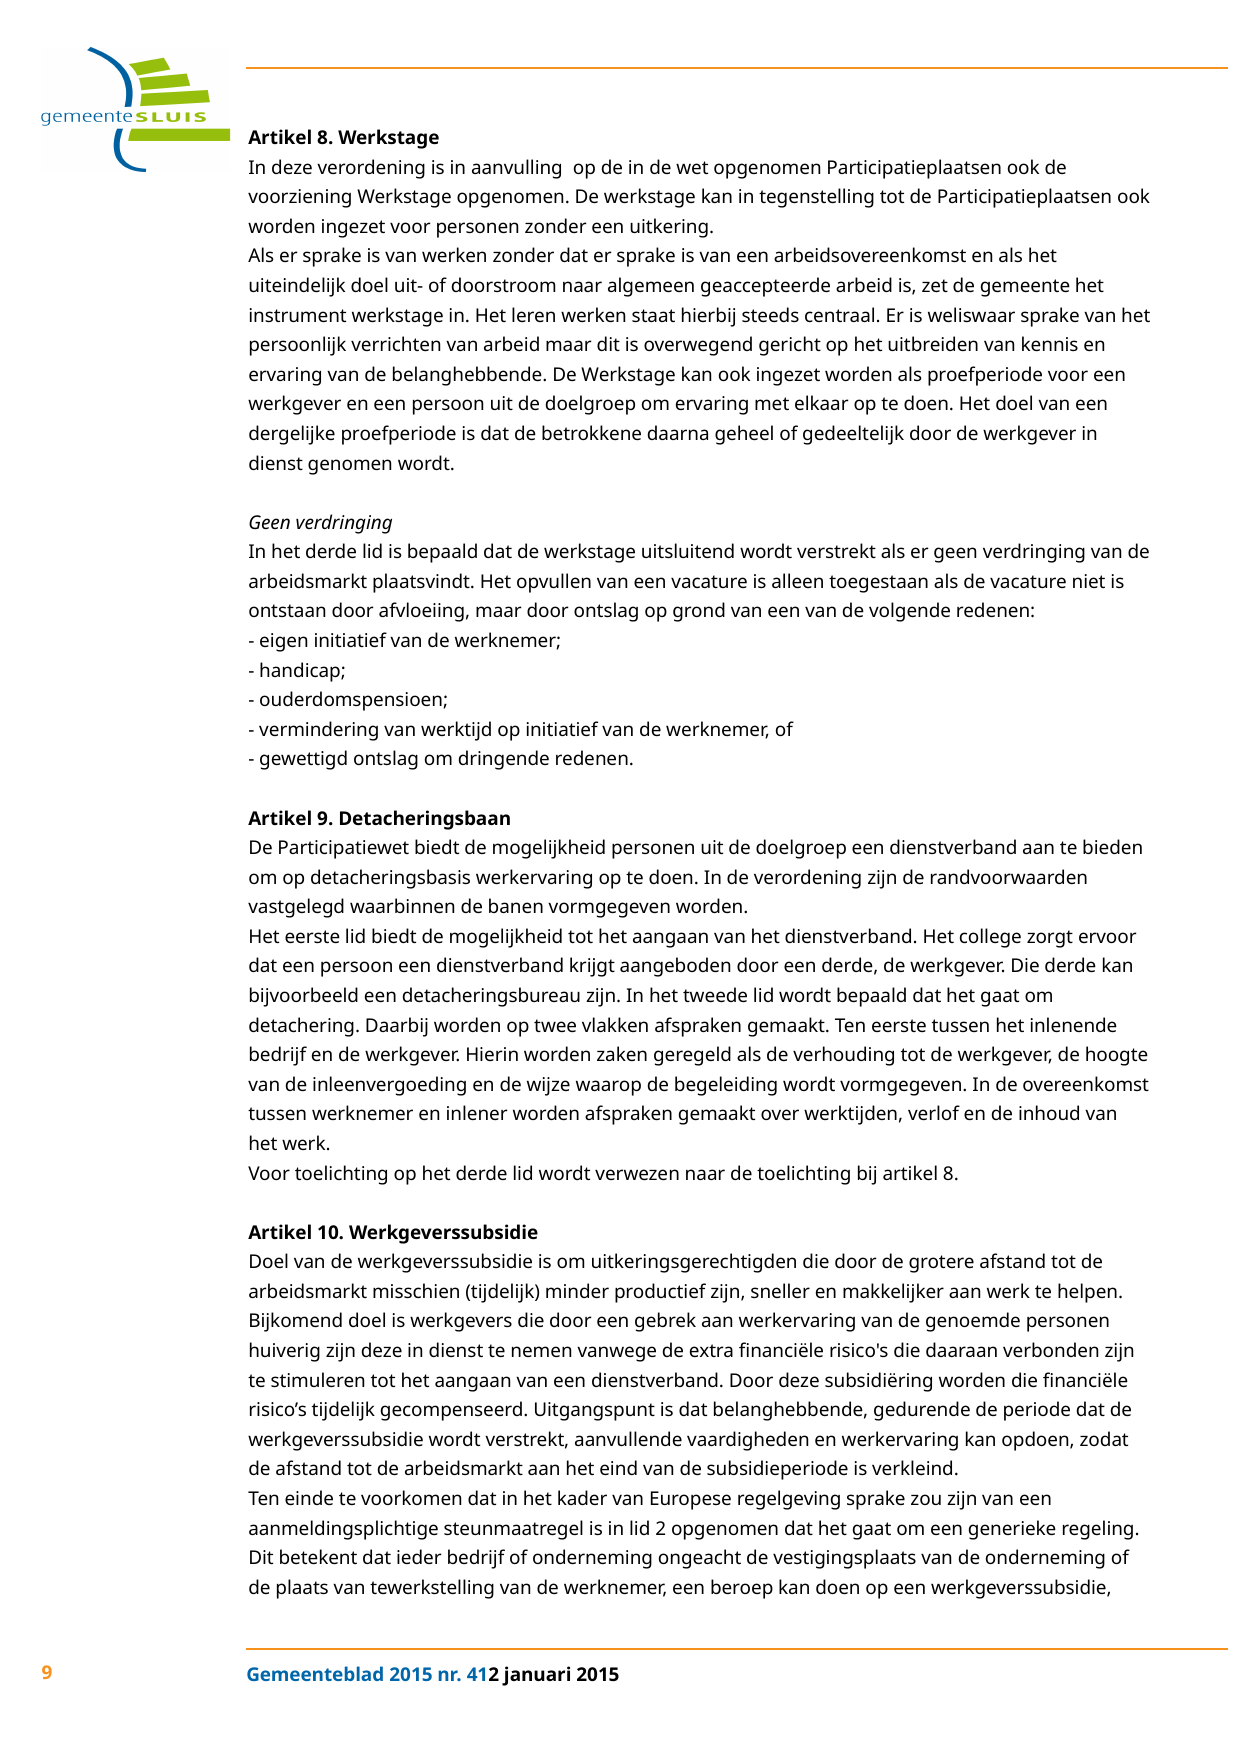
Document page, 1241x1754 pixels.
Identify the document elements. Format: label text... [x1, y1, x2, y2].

text Het eerste lid biedt de mogelijkheid tot het aangaan van het dienstverband. Het college zorgt ervoor dat een persoon een dienstverband krijgt aangeboden door een derde, de werkgever. Die derde kan bijvoorbeeld een detacheringsbureau zijn. In het tweede lid wordt bepaald dat het gaat om detachering. Daarbij worden op twee vlakken afspraken gemaakt. Ten eerste tussen het inlenende bedrijf en de werkgever. Hierin worden zaken geregeld als de verhouding tot de werkgever, de hoogte van de inleenvergoeding en de wijze waarop de begeleiding wordt vormgegeven. In de overeenkomst tussen werknemer en inlener worden afspraken gemaakt over werktijden, verlof en de inhoud van het werk. [248, 923, 1152, 1156]
text - ouderdomspensioen; [248, 686, 1152, 712]
text Als er sprake is van werken zonder dat er sprake is van een arbeidsovereenkomst en als het uiteindelijk doel uit- of doorstroom naar algemeen geaccepteerde arbeid is, zet de gemeente het instrument werkstage in. Het leren werken staat hierbij steeds centraal. Er is weliswaar sprake van het persoonlijk verrichten van arbeid maar dit is overwegend gericht op het uitbreiden van kennis en ervaring van de belanghebbende. De Werkstage kan ook ingezet worden als proefperiode voor een werkgever en een persoon uit de doelgroep om ervaring met elkaar op te doen. Het doel van een dergelijke proefperiode is dat de betrokkene daarna geheel of gedeeltelijk door de werkgever in dienst genomen wordt. [248, 243, 1152, 476]
text In deze verordening is in aanvulling op de in de wet opgenomen Participatieplaatsen ook de voorziening Werkstage opgenomen. De werkstage kan in tegenstelling tot de Participatieplaatsen ook worden ingezet voor personen zonder een uitkering. [248, 154, 1152, 239]
picture [41, 47, 231, 172]
text Ten einde te voorkomen dat in het kader van Europese regelgeving sprake zou zijn van een aanmeldingsplichtige steunmaatregel is in lid 2 opgenomen dat het gaat om een generieke regeling. Dit betekent dat ieder bedrijf of onderneming ongeacht de vestigingsplaats van de onderneming of de plaats van tewerkstelling van de werknemer, een beroep kan doen op een werkgeverssubsidie, [248, 1485, 1152, 1600]
text Artikel 10. Werkgeverssubsidie [248, 1219, 1152, 1245]
text Artikel 8. Werkstage [248, 124, 1152, 150]
text Doel van de werkgeverssubsidie is om uitkeringsgerechtigden die door de grotere afstand tot de arbeidsmarkt misschien (tijdelijk) minder productief zijn, sneller en makkelijker aan werk te helpen. Bijkomend doel is werkgevers die door een gebrek aan werkervaring van de genoemde personen huiverig zijn deze in dienst te nemen vanwege de extra financiële risico's die daaraan verbonden zijn te stimuleren tot het aangaan van een dienstverband. Door deze subsidiëring worden die financiële risico’s tijdelijk gecompenseerd. Uitgangspunt is dat belanghebbende, gedurende de periode dat de werkgeverssubsidie wordt verstrekt, aanvullende vaardigheden en werkervaring kan opdoen, zodat de afstand tot de arbeidsmarkt aan het eind van de subsidieperiode is verkleind. [248, 1248, 1152, 1481]
text De Participatiewet biedt de mogelijkheid personen uit de doelgroep een dienstverband aan te bieden om op detacheringsbasis werkervaring op te doen. In de verordening zijn de randvoorwaarden vastgelegd waarbinnen de banen vormgegeven worden. [248, 834, 1152, 919]
text Artikel 9. Detacheringsbaan [248, 805, 1152, 831]
text In het derde lid is bepaald dat de werkstage uitsluitend wordt verstrekt als er geen verdringing van de arbeidsmarkt plaatsvindt. Het opvullen van een vacature is alleen toegestaan als de vacature niet is ontstaan door afvloeiing, maar door ontslag op grond van een van de volgende redenen: [248, 538, 1152, 623]
text - handicap; [248, 657, 1152, 683]
text - gewettigd ontslag om dringende redenen. [248, 746, 1152, 771]
text Geen verdringing [248, 509, 1152, 535]
text - vermindering van werktijd op initiatief van de werknemer, of [248, 716, 1152, 742]
text Voor toelichting op het derde lid wordt verwezen naar de toelichting bij artikel 8. [248, 1160, 1152, 1186]
text - eigen initiatief van de werknemer; [248, 627, 1152, 653]
